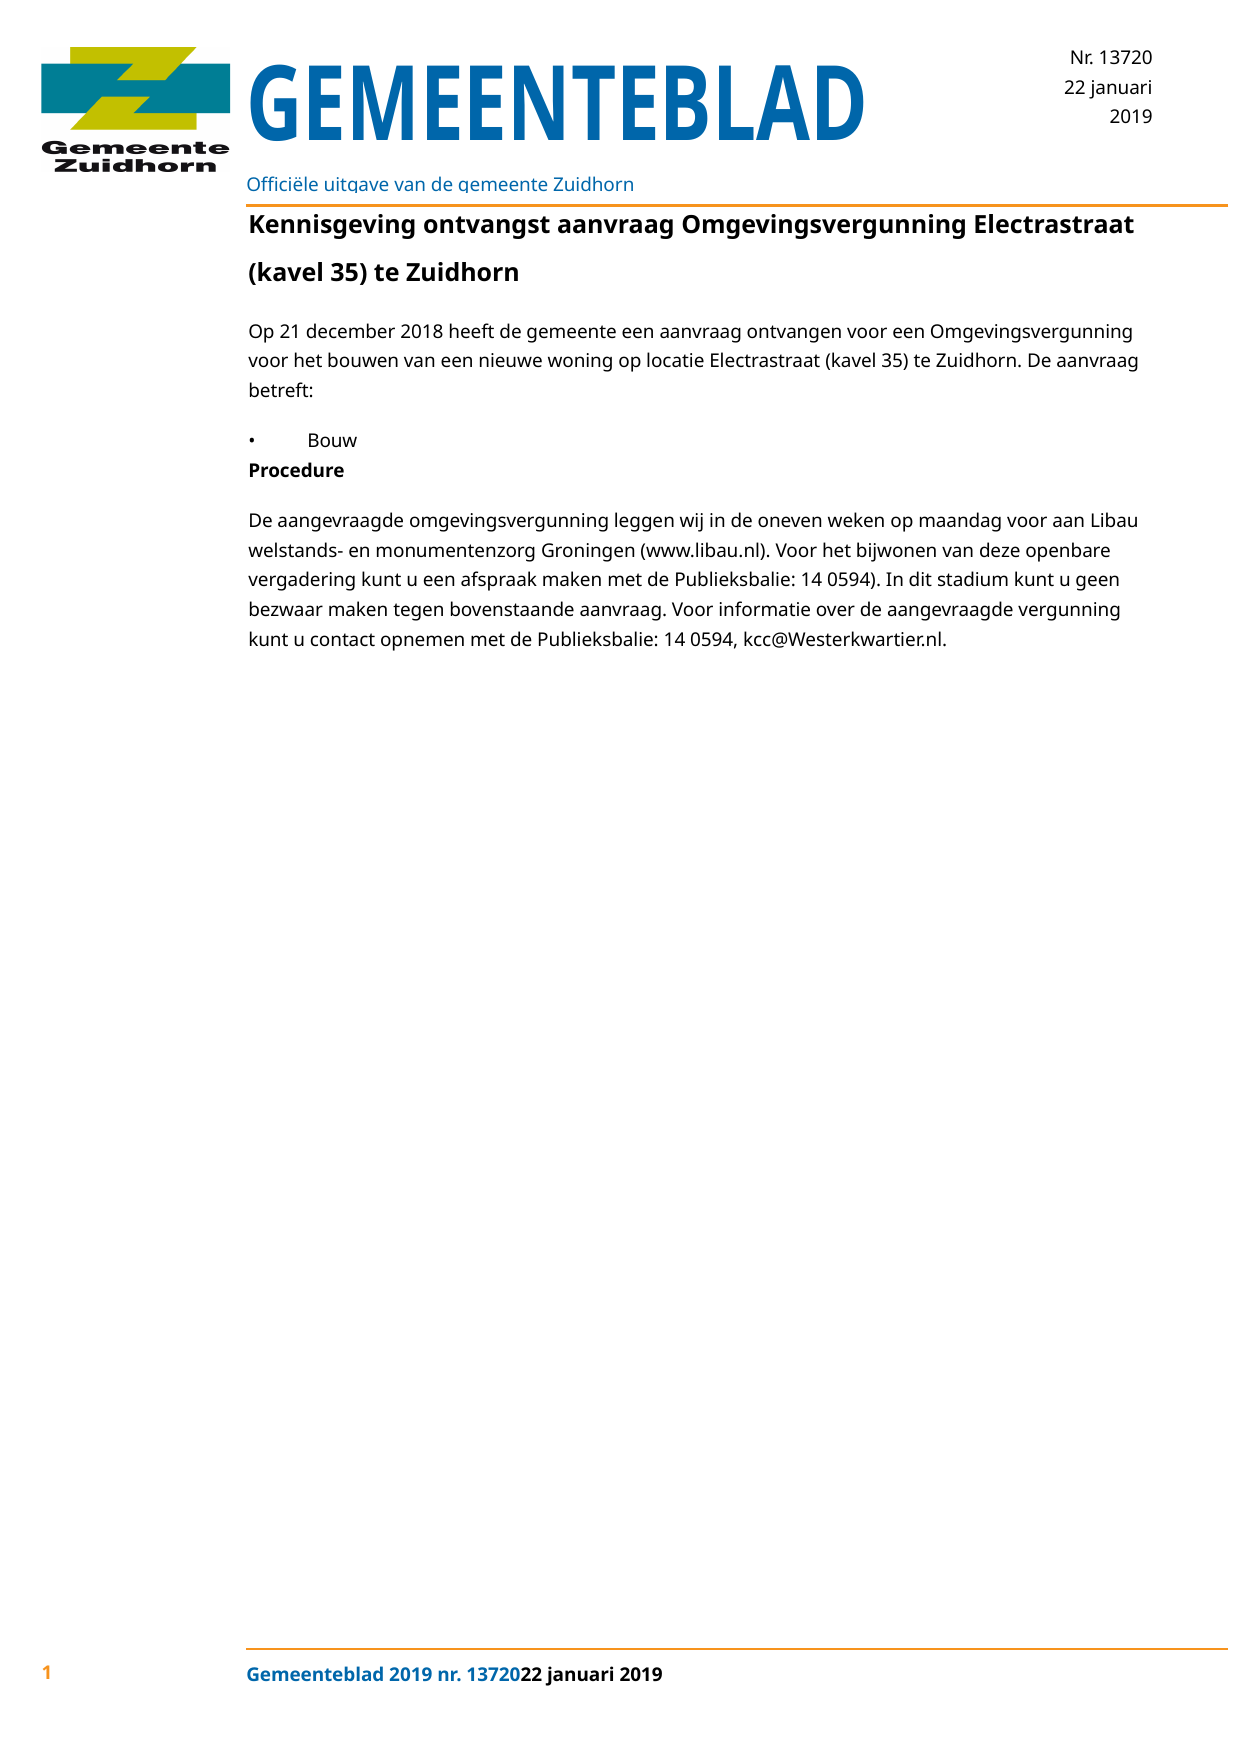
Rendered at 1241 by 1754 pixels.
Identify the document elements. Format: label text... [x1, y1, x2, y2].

text De aangevraagde omgevingsvergunning leggen wij in de oneven weken op maandag voor aan Libau welstands- en monumentenzorg Groningen (www.libau.nl). Voor het bijwonen van deze openbare vergadering kunt u een afspraak maken met de Publieksbalie: 14 0594). In dit stadium kunt u geen bezwaar maken tegen bovenstaande aanvraag. Voor informatie over de aangevraagde vergunning kunt u contact opnemen met de Publieksbalie: 14 0594, kcc@Westerkwartier.nl. [248, 507, 1152, 652]
text Op 21 december 2018 heeft de gemeente een aanvraag ontvangen voor een Omgevingsvergunning voor het bouwen van een nieuwe woning op locatie Electrastraat (kavel 35) te Zuidhorn. De aanvraag betreft: [248, 318, 1152, 403]
list Bouw [248, 427, 1152, 453]
picture [41, 47, 231, 172]
text Kennisgeving ontvangst aanvraag Omgevingsvergunning Electrastraat (kavel 35) te Zuidhorn [248, 207, 1152, 288]
text Procedure [248, 457, 1152, 483]
